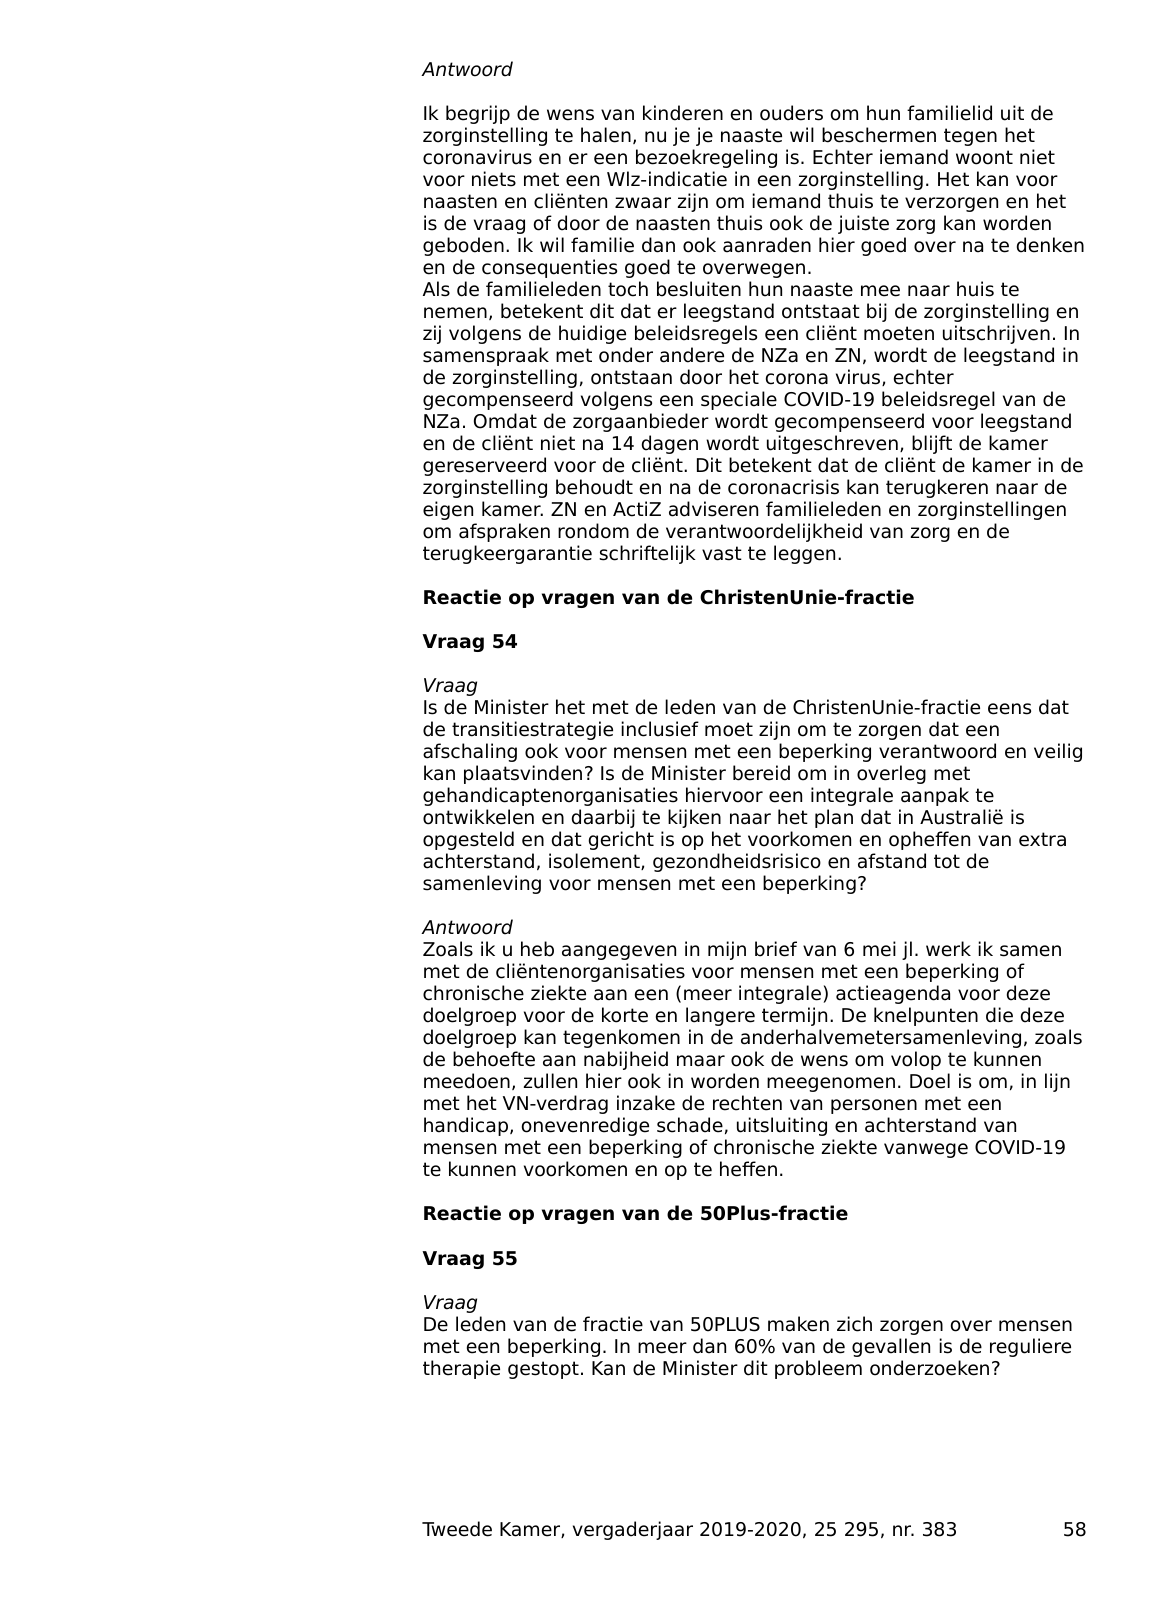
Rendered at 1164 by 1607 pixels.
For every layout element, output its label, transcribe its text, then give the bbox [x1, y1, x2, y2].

subtitle Vraag [422, 675, 1087, 697]
text Ik begrijp de wens van kinderen en ouders om hun familielid uit de zorginstelling te halen, nu je je naaste wil beschermen tegen het coronavirus en er een bezoekregeling is. Echter iemand woont niet voor niets met een Wlz-indicatie in een zorginstelling. Het kan voor naasten en cliënten zwaar zijn om iemand thuis te verzorgen en het is de vraag of door de naasten thuis ook de juiste zorg kan worden geboden. Ik wil familie dan ook aanraden hier goed over na te denken en de consequenties goed te overwegen. [422, 103, 1087, 279]
text Zoals ik u heb aangegeven in mijn brief van 6 mei jl. werk ik samen met de cliëntenorganisaties voor mensen met een beperking of chronische ziekte aan een (meer integrale) actieagenda voor deze doelgroep voor de korte en langere termijn. De knelpunten die deze doelgroep kan tegenkomen in de anderhalvemetersamenleving, zoals de behoefte aan nabijheid maar ook de wens om volop te kunnen meedoen, zullen hier ook in worden meegenomen. Doel is om, in lijn met het VN-verdrag inzake de rechten van personen met een handicap, onevenredige schade, uitsluiting en achterstand van mensen met een beperking of chronische ziekte vanwege COVID-19 te kunnen voorkomen en op te heffen. [422, 939, 1087, 1181]
text Als de familieleden toch besluiten hun naaste mee naar huis te nemen, betekent dit dat er leegstand ontstaat bij de zorginstelling en zij volgens de huidige beleidsregels een cliënt moeten uitschrijven. In samenspraak met onder andere de NZa en ZN, wordt de leegstand in de zorginstelling, ontstaan door het corona virus, echter gecompenseerd volgens een speciale COVID-19 beleidsregel van de NZa. Omdat de zorgaanbieder wordt gecompenseerd voor leegstand en de cliënt niet na 14 dagen wordt uitgeschreven, blijft de kamer gereserveerd voor de cliënt. Dit betekent dat de cliënt de kamer in de zorginstelling behoudt en na de coronacrisis kan terugkeren naar de eigen kamer. ZN en ActiZ adviseren familieleden en zorginstellingen om afspraken rondom de verantwoordelijkheid van zorg en de terugkeergarantie schriftelijk vast te leggen. [422, 279, 1087, 565]
subtitle Antwoord [422, 917, 1087, 939]
subtitle Vraag [422, 1292, 1087, 1313]
text Is de Minister het met de leden van de ChristenUnie-fractie eens dat de transitiestrategie inclusief moet zijn om te zorgen dat een afschaling ook voor mensen met een beperking verantwoord en veilig kan plaatsvinden? Is de Minister bereid om in overleg met gehandicaptenorganisaties hiervoor een integrale aanpak te ontwikkelen en daarbij te kijken naar het plan dat in Australië is opgesteld en dat gericht is op het voorkomen en opheffen van extra achterstand, isolement, gezondheidsrisico en afstand tot de samenleving voor mensen met een beperking? [422, 697, 1087, 895]
subtitle Vraag 55 [422, 1247, 1087, 1269]
text De leden van de fractie van 50PLUS maken zich zorgen over mensen met een beperking. In meer dan 60% van de gevallen is de reguliere therapie gestopt. Kan de Minister dit probleem onderzoeken? [422, 1313, 1087, 1379]
subtitle Reactie op vragen van de 50Plus-fractie [422, 1203, 1087, 1225]
subtitle Reactie op vragen van de ChristenUnie-fractie [422, 587, 1087, 609]
subtitle Vraag 54 [422, 631, 1087, 653]
subtitle Antwoord [422, 59, 1087, 81]
